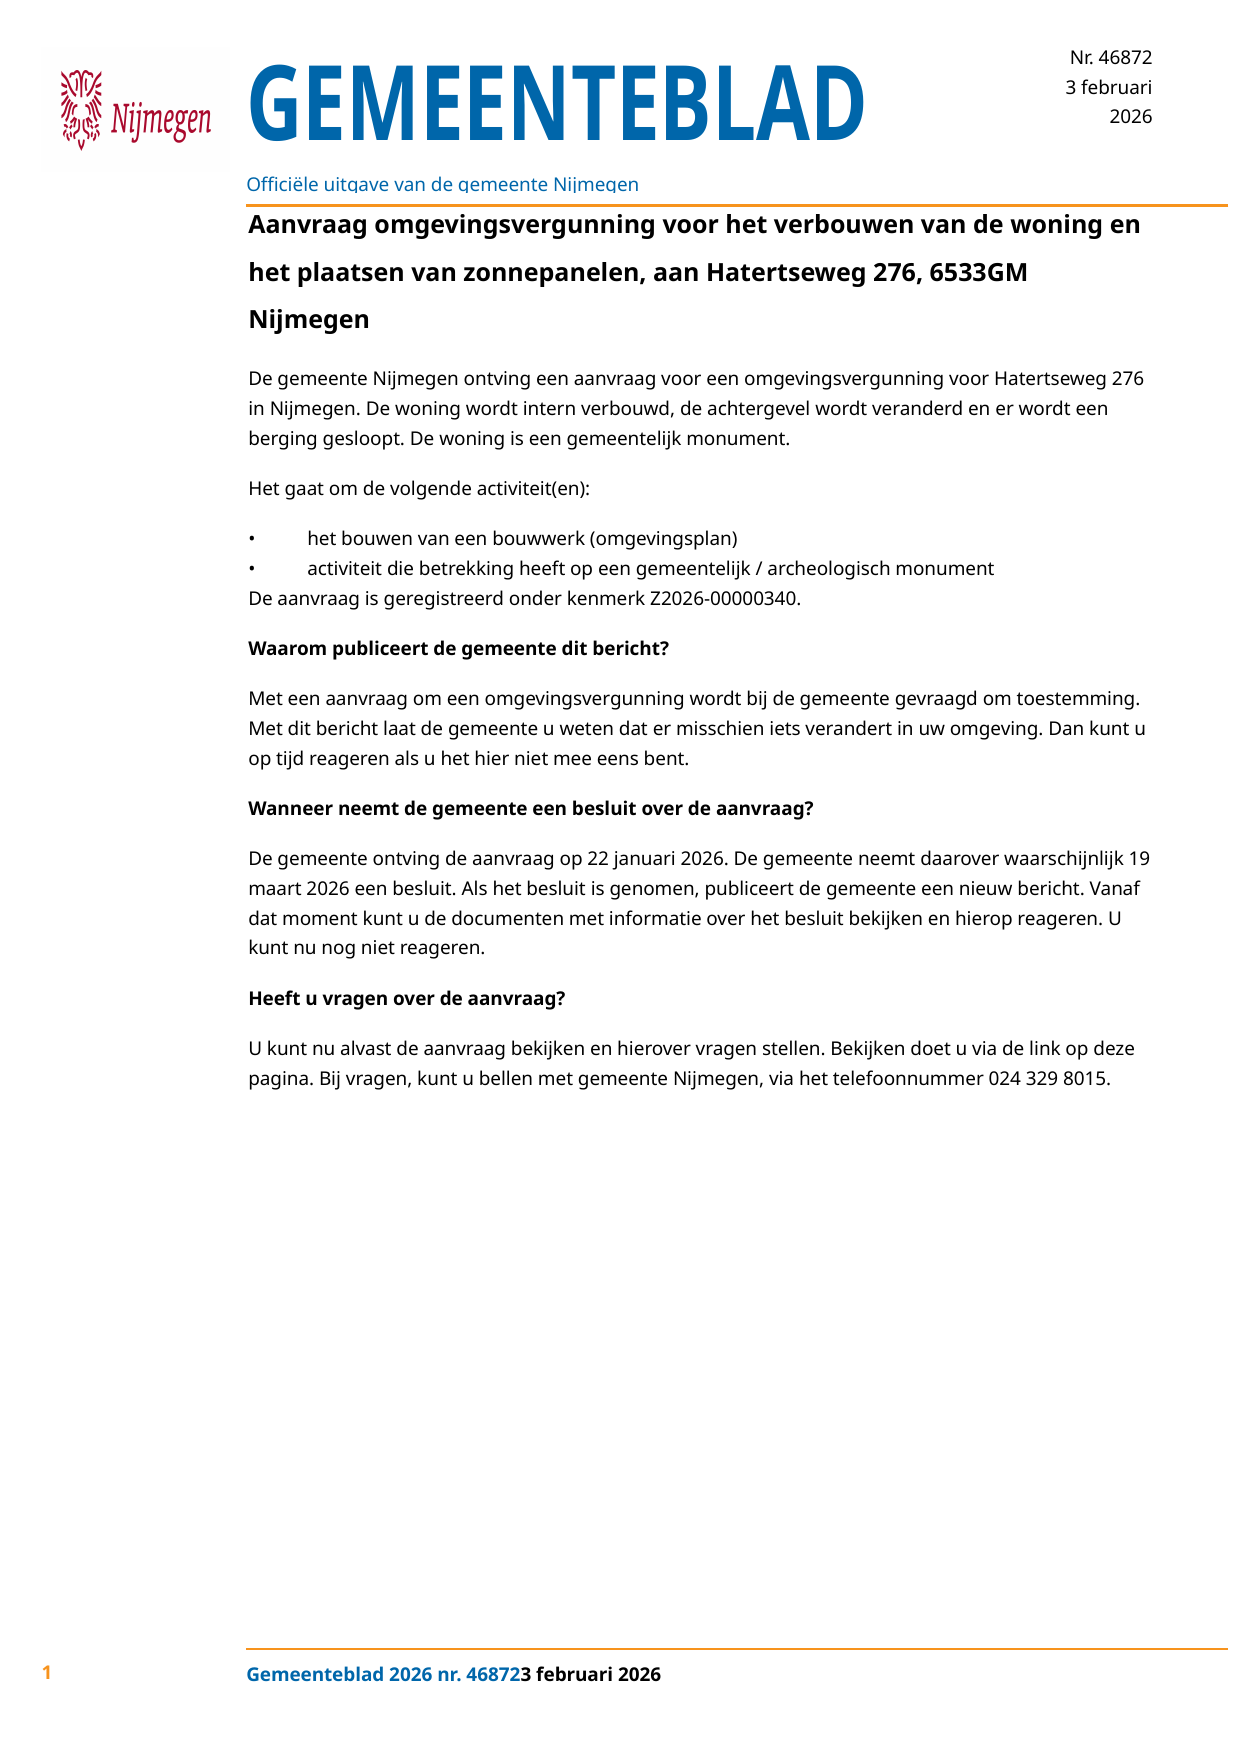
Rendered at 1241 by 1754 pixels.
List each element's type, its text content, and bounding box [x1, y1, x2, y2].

text De gemeente Nijmegen ontving een aanvraag voor een omgevingsvergunning voor Hatertseweg 276 in Nijmegen. De woning wordt intern verbouwd, de achtergevel wordt veranderd en er wordt een berging gesloopt. De woning is een gemeentelijk monument. [248, 366, 1152, 450]
list het bouwen van een bouwwerk (omgevingsplan) [248, 526, 1152, 551]
text De aanvraag is geregistreerd onder kenmerk Z2026-00000340. [248, 585, 1152, 610]
text Wanneer neemt de gemeente een besluit over de aanvraag? [248, 795, 1152, 821]
text Heeft u vragen over de aanvraag? [248, 985, 1152, 1010]
list activiteit die betrekking heeft op een gemeentelijk / archeologisch monument [248, 555, 1152, 581]
picture [41, 47, 231, 172]
text Met een aanvraag om een omgevingsvergunning wordt bij de gemeente gevraagd om toestemming. Met dit bericht laat de gemeente u weten dat er misschien iets verandert in uw omgeving. Dan kunt u op tijd reageren als u het hier niet mee eens bent. [248, 686, 1152, 770]
text Waarom publiceert de gemeente dit bericht? [248, 635, 1152, 661]
text Aanvraag omgevingsvergunning voor het verbouwen van de woning en het plaatsen van zonnepanelen, aan Hatertseweg 276, 6533GM Nijmegen [248, 207, 1152, 336]
text U kunt nu alvast de aanvraag bekijken en hierover vragen stellen. Bekijken doet u via de link op deze pagina. Bij vragen, kunt u bellen met gemeente Nijmegen, via het telefoonnummer 024 329 8015. [248, 1035, 1152, 1090]
text Het gaat om de volgende activiteit(en): [248, 475, 1152, 501]
text De gemeente ontving de aanvraag op 22 januari 2026. De gemeente neemt daarover waarschijnlijk 19 maart 2026 een besluit. Als het besluit is genomen, publiceert de gemeente een nieuw bericht. Vanaf dat moment kunt u de documenten met informatie over het besluit bekijken en hierop reageren. U kunt nu nog niet reageren. [248, 846, 1152, 960]
